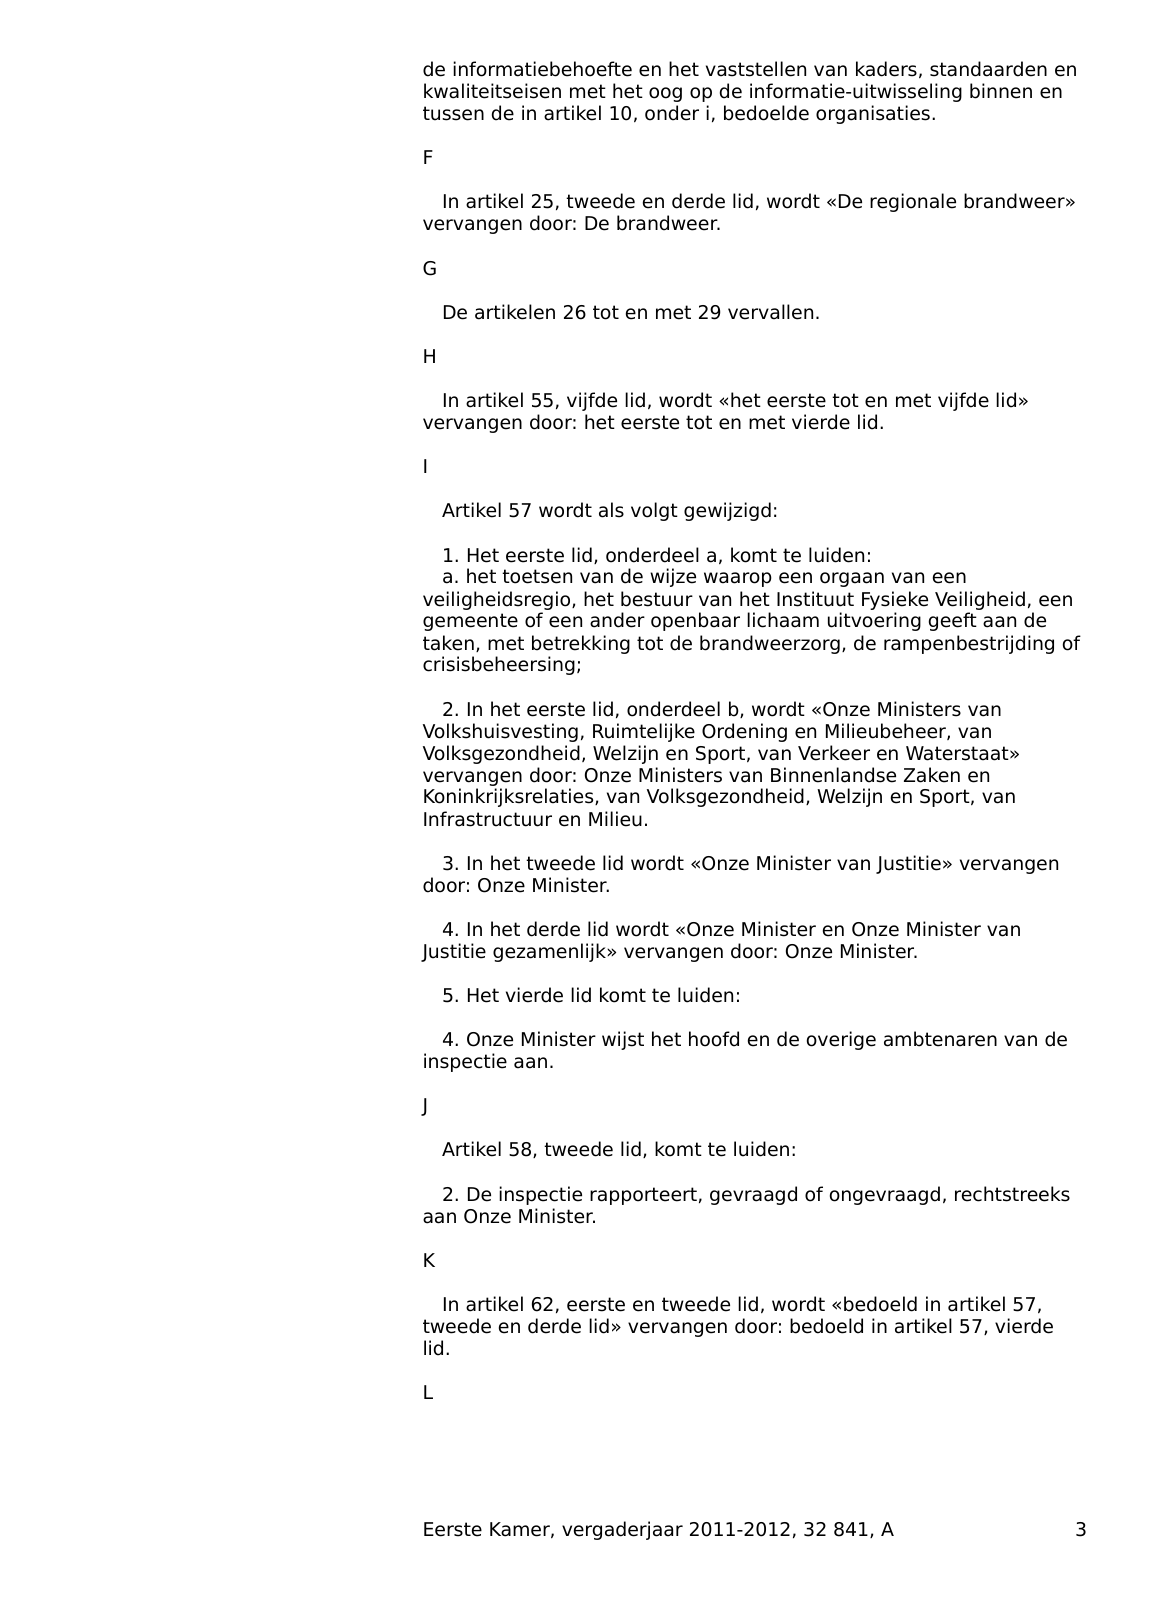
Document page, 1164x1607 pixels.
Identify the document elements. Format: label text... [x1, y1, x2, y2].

text In artikel 55, vijfde lid, wordt «het eerste tot en met vijfde lid» vervangen door: het eerste tot en met vierde lid. [422, 390, 1087, 434]
text K [422, 1250, 1087, 1272]
text 5. Het vierde lid komt te luiden: [422, 985, 1087, 1007]
text J [422, 1095, 1087, 1117]
text de informatiebehoefte en het vaststellen van kaders, standaarden en kwaliteitseisen met het oog op de informatie-uitwisseling binnen en tussen de in artikel 10, onder i, bedoelde organisaties. [422, 59, 1087, 125]
text De artikelen 26 tot en met 29 vervallen. [422, 302, 1087, 324]
text 2. De inspectie rapporteert, gevraagd of ongevraagd, rechtstreeks aan Onze Minister. [422, 1183, 1087, 1227]
text I [422, 456, 1087, 478]
text 1. Het eerste lid, onderdeel a, komt te luiden: [422, 544, 1087, 566]
text a. het toetsen van de wijze waarop een orgaan van een veiligheidsregio, het bestuur van het Instituut Fysieke Veiligheid, een gemeente of een ander openbaar lichaam uitvoering geeft aan de taken, met betrekking tot de brandweerzorg, de rampenbestrijding of crisisbeheersing; [422, 566, 1087, 676]
text In artikel 62, eerste en tweede lid, wordt «bedoeld in artikel 57, tweede en derde lid» vervangen door: bedoeld in artikel 57, vierde lid. [422, 1294, 1087, 1360]
text 2. In het eerste lid, onderdeel b, wordt «Onze Ministers van Volkshuisvesting, Ruimtelijke Ordening en Milieubeheer, van Volksgezondheid, Welzijn en Sport, van Verkeer en Waterstaat» vervangen door: Onze Ministers van Binnenlandse Zaken en Koninkrijksrelaties, van Volksgezondheid, Welzijn en Sport, van Infrastructuur en Milieu. [422, 698, 1087, 830]
text 4. Onze Minister wijst het hoofd en de overige ambtenaren van de inspectie aan. [422, 1029, 1087, 1073]
text G [422, 257, 1087, 279]
text L [422, 1382, 1087, 1404]
text F [422, 147, 1087, 169]
text Artikel 58, tweede lid, komt te luiden: [422, 1139, 1087, 1161]
text Artikel 57 wordt als volgt gewijzigd: [422, 500, 1087, 522]
text 4. In het derde lid wordt «Onze Minister en Onze Minister van Justitie gezamenlijk» vervangen door: Onze Minister. [422, 919, 1087, 963]
text 3. In het tweede lid wordt «Onze Minister van Justitie» vervangen door: Onze Minister. [422, 853, 1087, 897]
text H [422, 346, 1087, 368]
text In artikel 25, tweede en derde lid, wordt «De regionale brandweer» vervangen door: De brandweer. [422, 191, 1087, 235]
